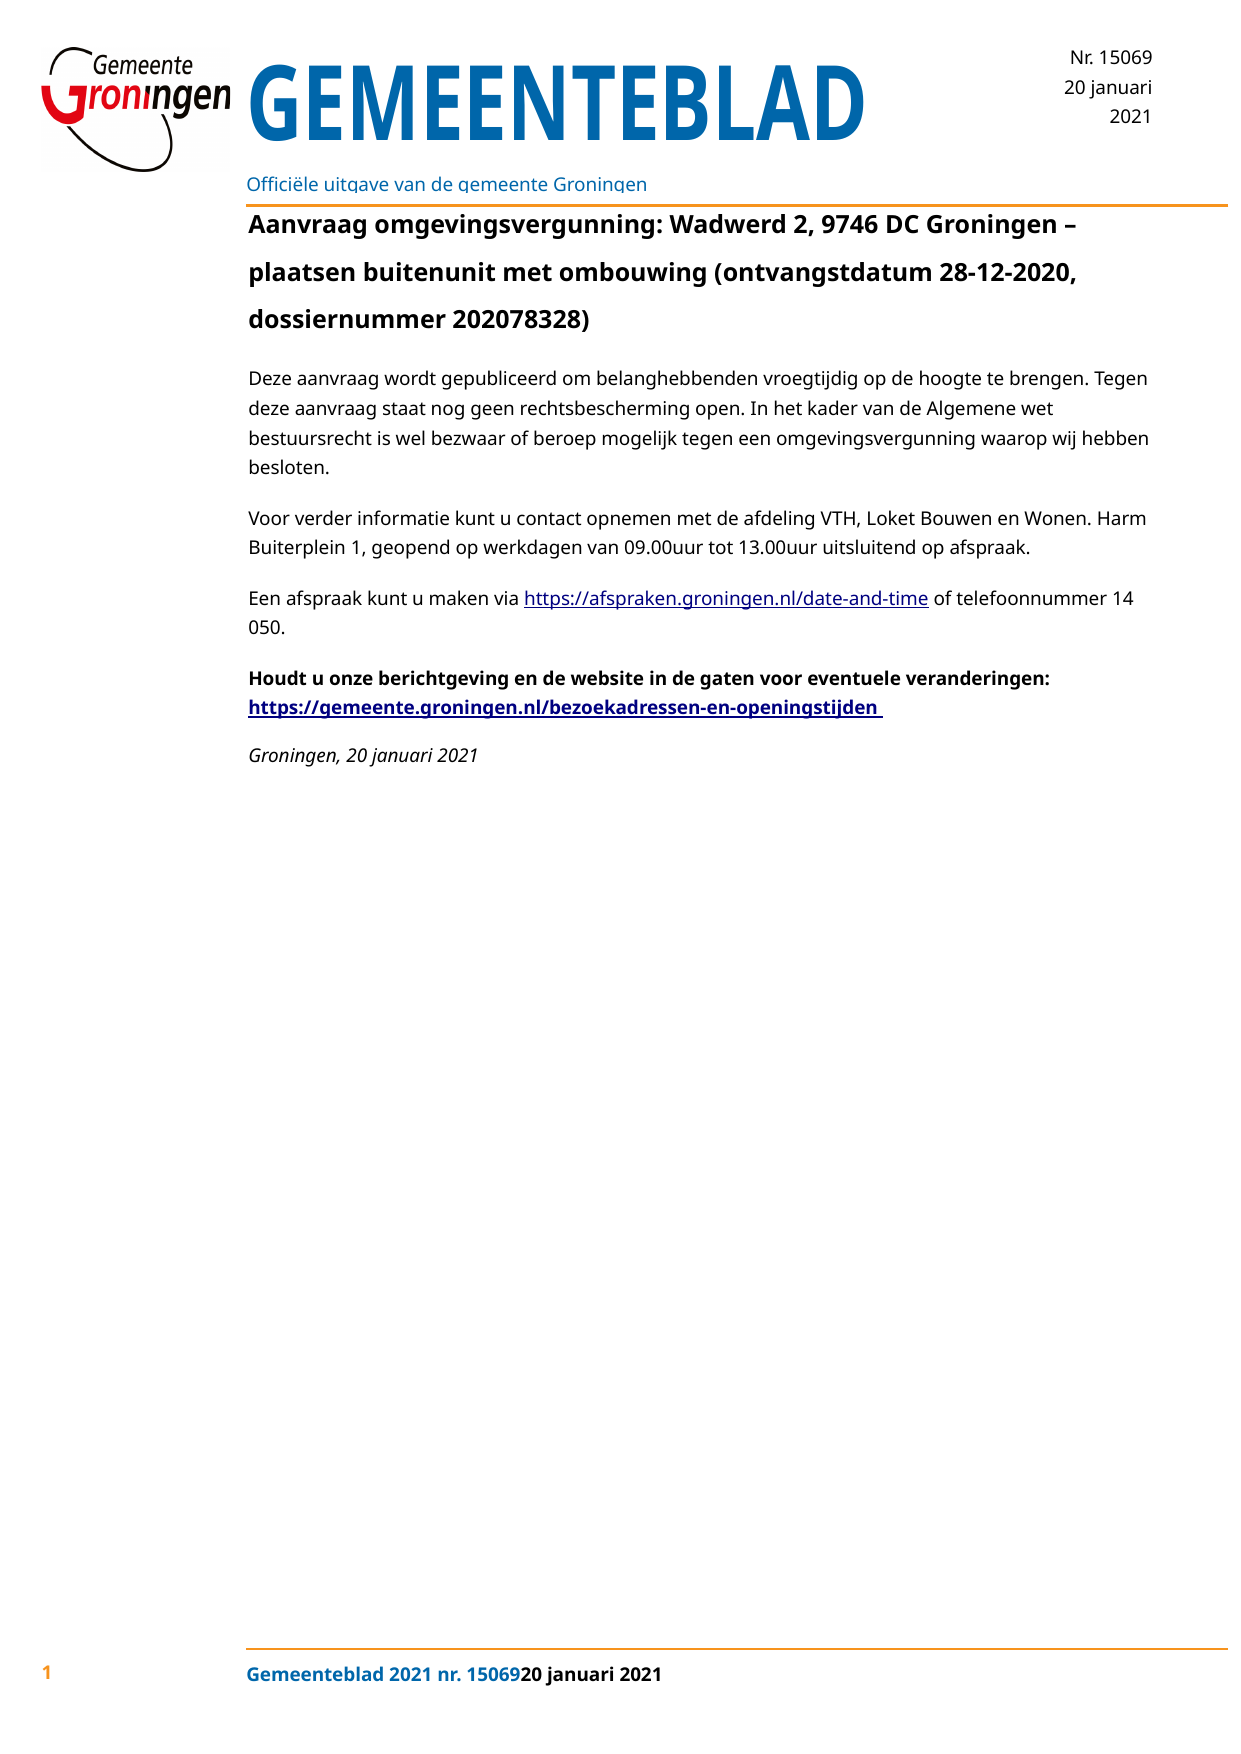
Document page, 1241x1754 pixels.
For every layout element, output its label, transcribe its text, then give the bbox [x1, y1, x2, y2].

text Deze aanvraag wordt gepubliceerd om belanghebbenden vroegtijdig op de hoogte te brengen. Tegen deze aanvraag staat nog geen rechtsbescherming open. In het kader van de Algemene wet bestuursrecht is wel bezwaar of beroep mogelijk tegen een omgevingsvergunning waarop wij hebben besloten. [248, 366, 1152, 480]
text Houdt u onze berichtgeving en de website in de gaten voor eventuele veranderingen: https://gemeente.groningen.nl/bezoekadressen-en-openingstijden [248, 665, 1152, 720]
text Aanvraag omgevingsvergunning: Wadwerd 2, 9746 DC Groningen – plaatsen buitenunit met ombouwing (ontvangstdatum 28-12-2020, dossiernummer 202078328) [248, 207, 1152, 336]
text Groningen, 20 januari 2021 [248, 742, 1152, 768]
text Een afspraak kunt u maken via https://afspraken.groningen.nl/date-and-time of telefoonnummer 14 050. [248, 585, 1152, 640]
picture [41, 47, 231, 172]
text Voor verder informatie kunt u contact opnemen met de afdeling VTH, Loket Bouwen en Wonen. Harm Buiterplein 1, geopend op werkdagen van 09.00uur tot 13.00uur uitsluitend op afspraak. [248, 505, 1152, 560]
